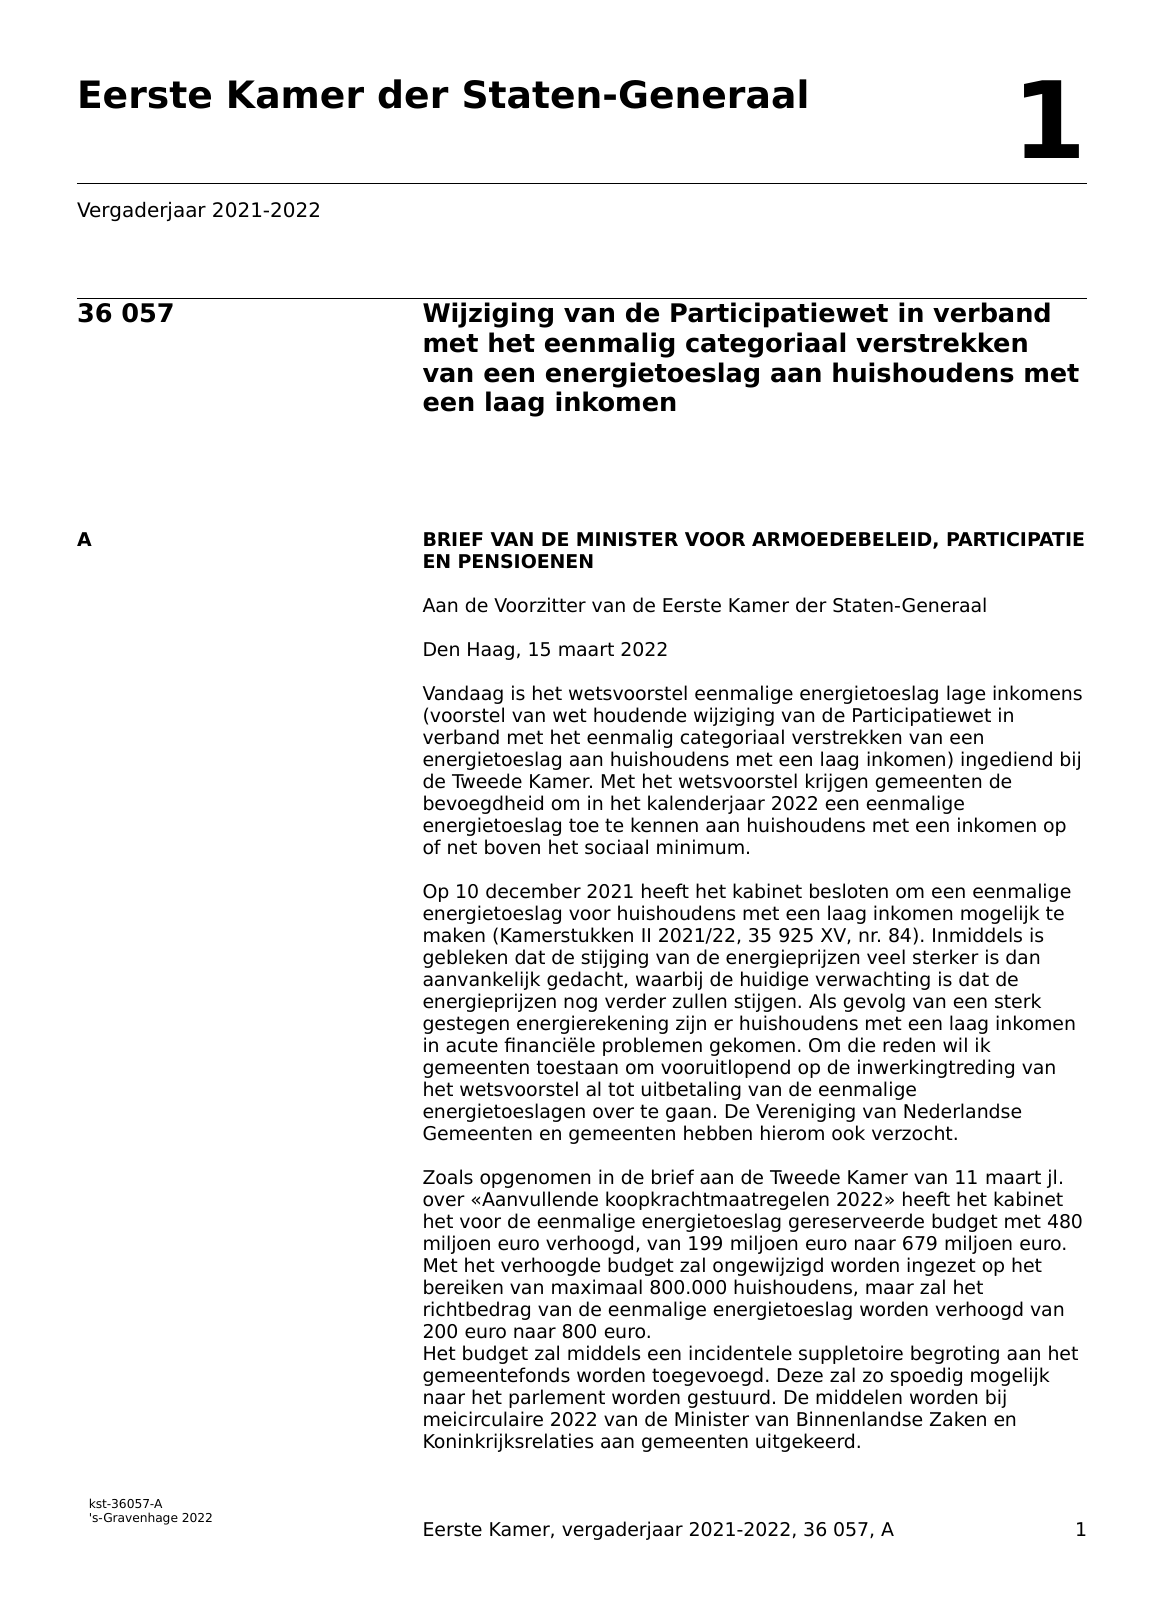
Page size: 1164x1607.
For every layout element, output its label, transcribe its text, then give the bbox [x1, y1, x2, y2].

text Aan de Voorzitter van de Eerste Kamer der Staten-Generaal [422, 595, 1087, 617]
text kst-36057-A [88, 1497, 323, 1511]
table_header Eerste Kamer der Staten-Generaal [77, 59, 886, 183]
text Op 10 december 2021 heeft het kabinet besloten om een eenmalige energietoeslag voor huishoudens met een laag inkomen mogelijk te maken (Kamerstukken II 2021/22, 35 925 XV, nr. 84). Inmiddels is gebleken dat de stijging van de energieprijzen veel sterker is dan aanvankelijk gedacht, waarbij de huidige verwachting is dat de energieprijzen nog verder zullen stijgen. Als gevolg van een sterk gestegen energierekening zijn er huishoudens met een laag inkomen in acute financiële problemen gekomen. Om die reden wil ik gemeenten toestaan om vooruitlopend op de inwerkingtreding van het wetsvoorstel al tot uitbetaling van de eenmalige energietoeslagen over te gaan. De Vereniging van Nederlandse Gemeenten en gemeenten hebben hierom ook verzocht. [422, 881, 1087, 1145]
text Zoals opgenomen in de brief aan de Tweede Kamer van 11 maart jl. over «Aanvullende koopkrachtmaatregelen 2022» heeft het kabinet het voor de eenmalige energietoeslag gereserveerde budget met 480 miljoen euro verhoogd, van 199 miljoen euro naar 679 miljoen euro. Met het verhoogde budget zal ongewijzigd worden ingezet op het bereiken van maximaal 800.000 huishoudens, maar zal het richtbedrag van de eenmalige energietoeslag worden verhoogd van 200 euro naar 800 euro. [422, 1167, 1087, 1343]
text Vandaag is het wetsvoorstel eenmalige energietoeslag lage inkomens (voorstel van wet houdende wijziging van de Participatiewet in verband met het eenmalig categoriaal verstrekken van een energietoeslag aan huishoudens met een laag inkomen) ingediend bij de Tweede Kamer. Met het wetsvoorstel krijgen gemeenten de bevoegdheid om in het kalenderjaar 2022 een eenmalige energietoeslag toe te kennen aan huishoudens met een inkomen op of net boven het sociaal minimum. [422, 683, 1087, 859]
text Het budget zal middels een incidentele suppletoire begroting aan het gemeentefonds worden toegevoegd. Deze zal zo spoedig mogelijk naar het parlement worden gestuurd. De middelen worden bij meicirculaire 2022 van de Minister van Binnenlandse Zaken en Koninkrijksrelaties aan gemeenten uitgekeerd. [422, 1343, 1087, 1453]
text Den Haag, 15 maart 2022 [422, 639, 1087, 661]
table_header 1 [886, 59, 1087, 183]
subtitle 36 057 Wijziging van de Participatiewet in verband met het eenmalig categoriaal verstrekken van een energietoeslag aan huishoudens met een laag inkomen [77, 299, 1087, 418]
text 's-Gravenhage 2022 [88, 1511, 323, 1525]
table_cell Vergaderjaar 2021-2022 [77, 184, 1087, 298]
subtitle A BRIEF VAN DE MINISTER VOOR ARMOEDEBELEID, PARTICIPATIE EN PENSIOENEN [77, 529, 1087, 573]
